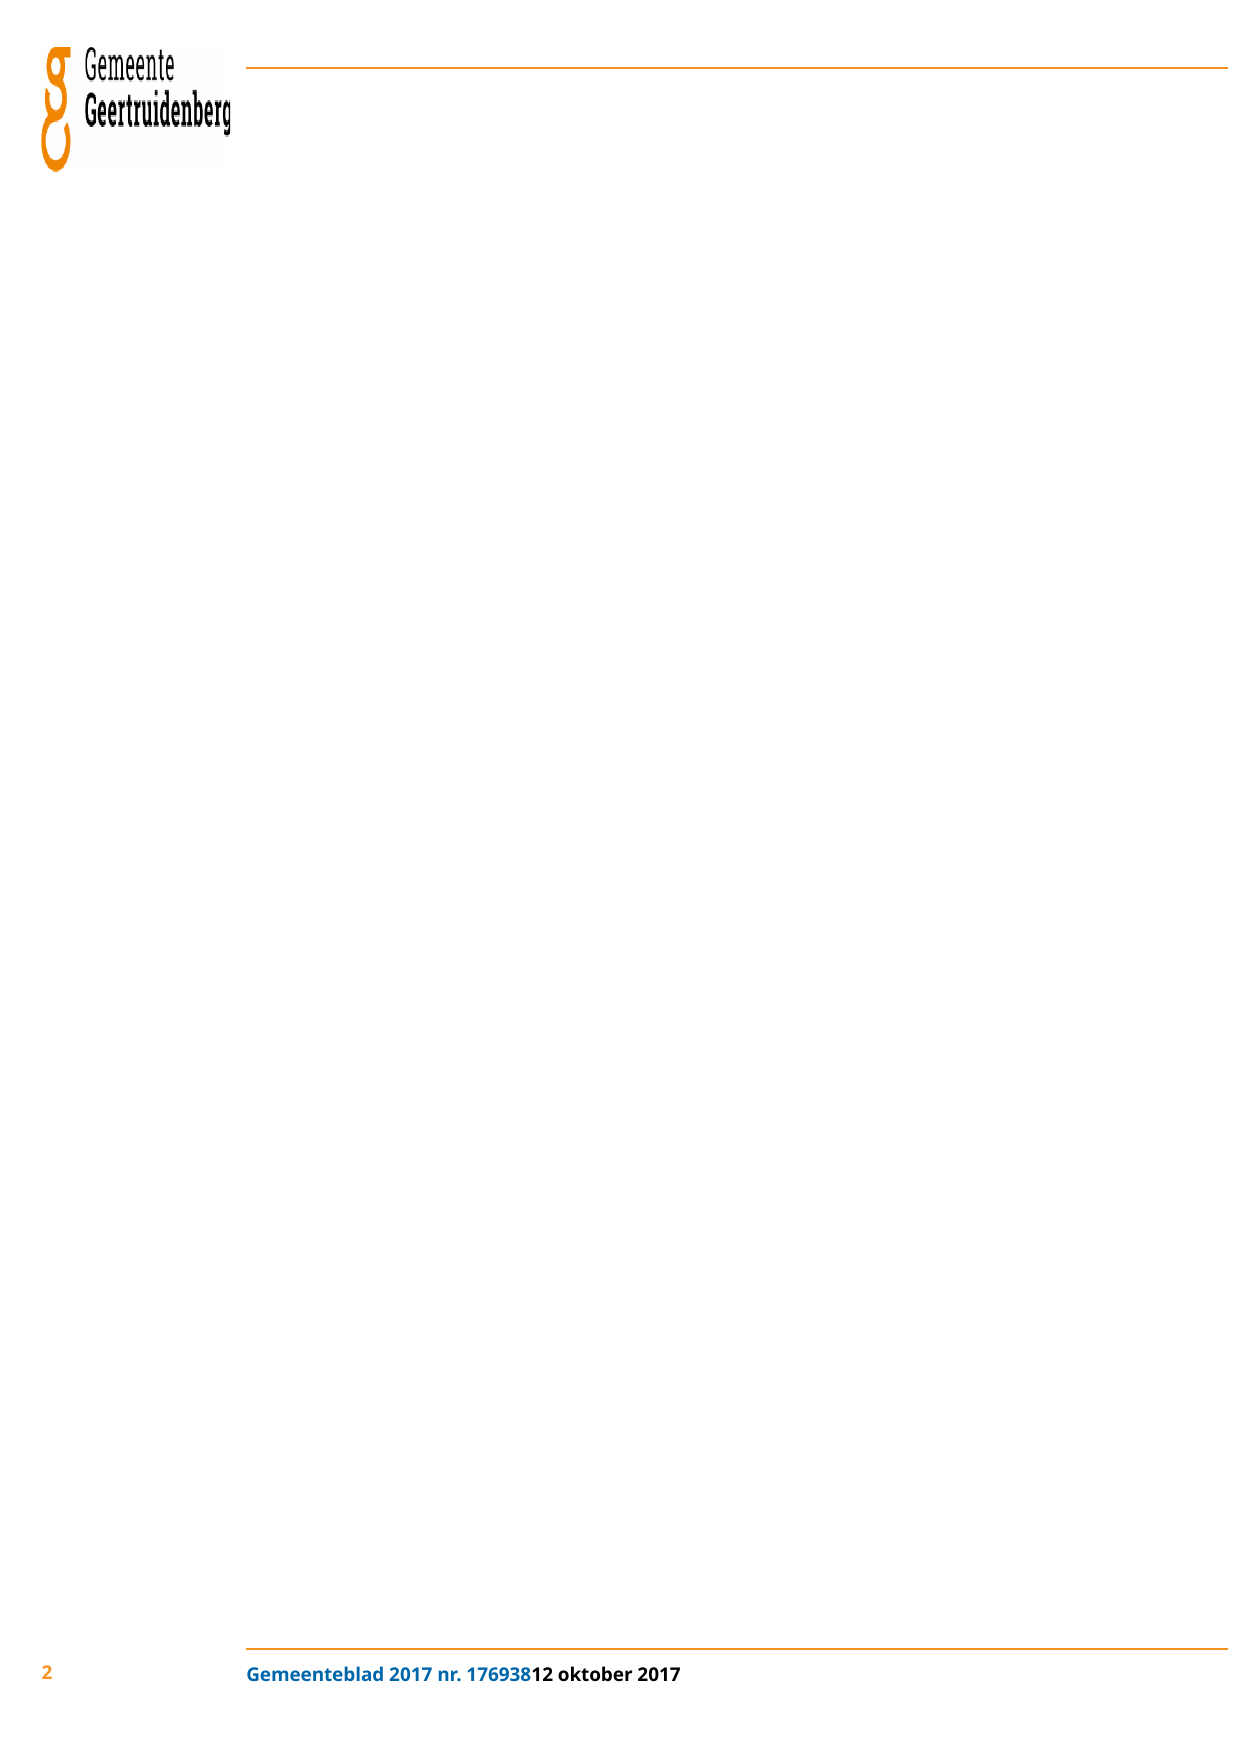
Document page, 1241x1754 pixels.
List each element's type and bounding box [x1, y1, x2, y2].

picture [41, 47, 231, 172]
